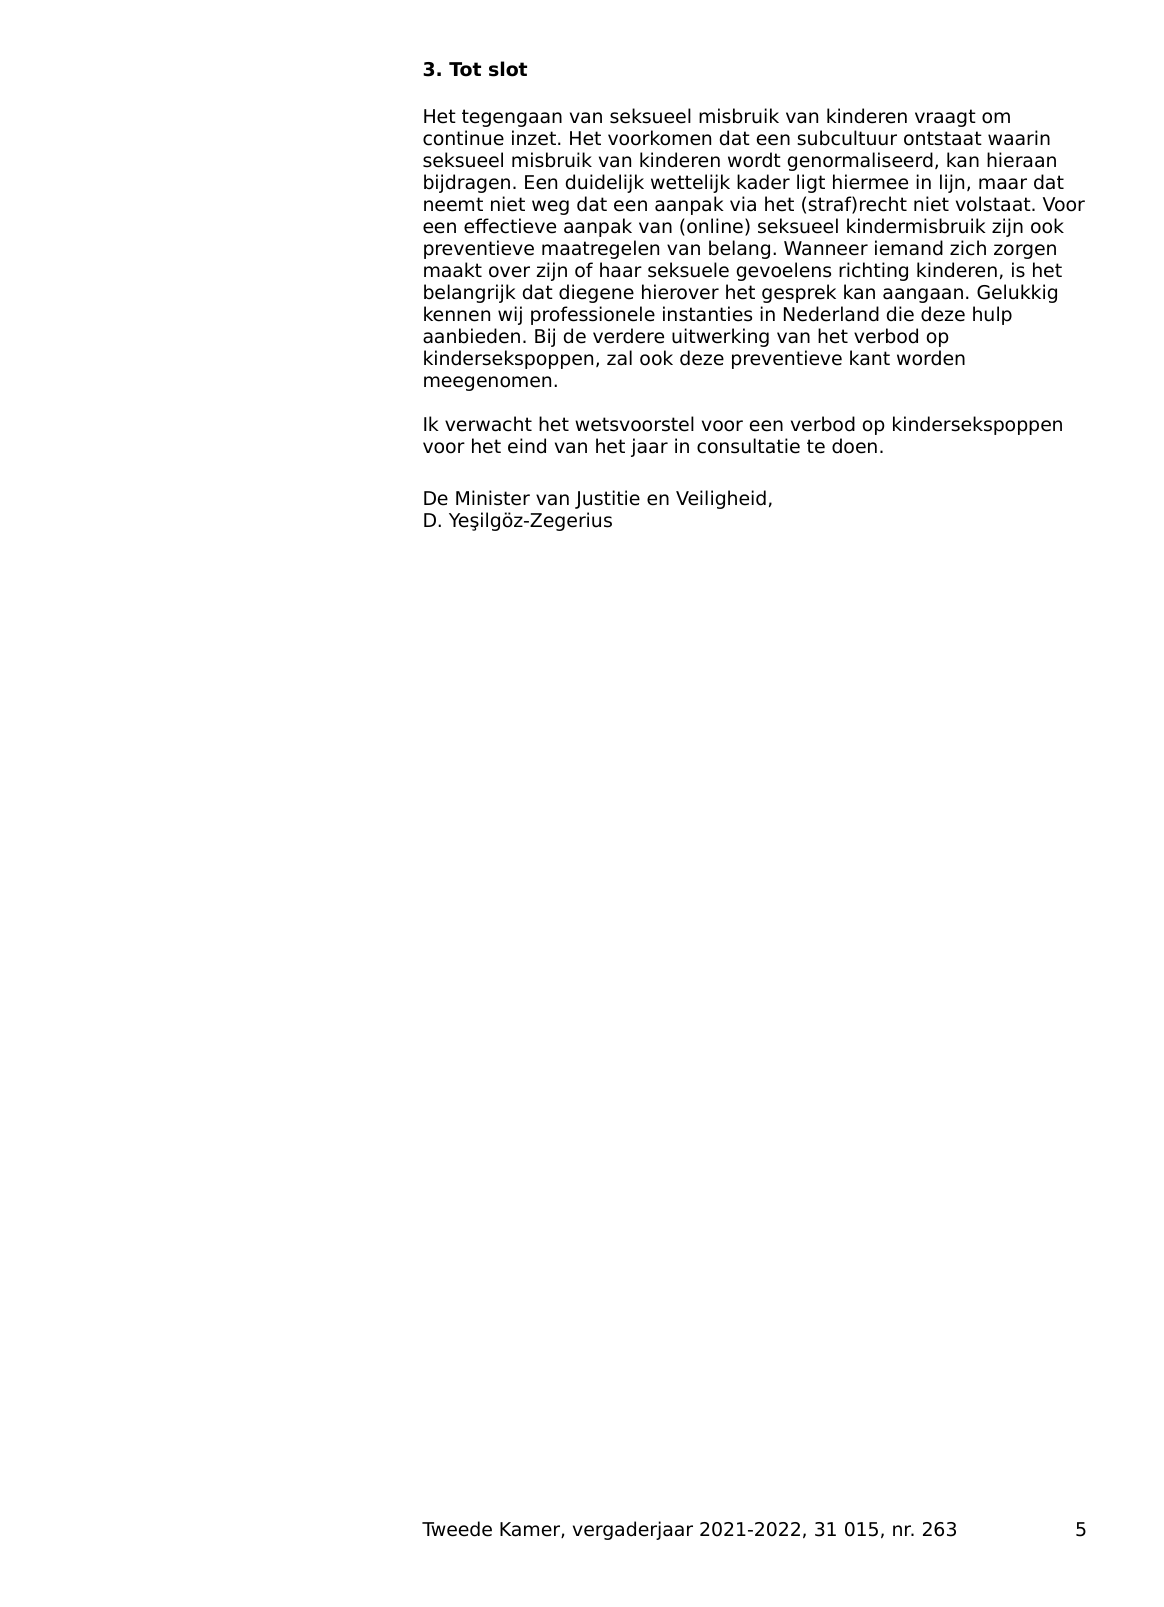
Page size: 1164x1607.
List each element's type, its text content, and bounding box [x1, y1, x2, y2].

text Ik verwacht het wetsvoorstel voor een verbod op kindersekspoppen voor het eind van het jaar in consultatie te doen. [422, 414, 1087, 458]
text De Minister van Justitie en Veiligheid, D. Yeşilgöz-Zegerius [422, 488, 1087, 532]
text Het tegengaan van seksueel misbruik van kinderen vraagt om continue inzet. Het voorkomen dat een subcultuur ontstaat waarin seksueel misbruik van kinderen wordt genormaliseerd, kan hieraan bijdragen. Een duidelijk wettelijk kader ligt hiermee in lijn, maar dat neemt niet weg dat een aanpak via het (straf)recht niet volstaat. Voor een effectieve aanpak van (online) seksueel kindermisbruik zijn ook preventieve maatregelen van belang. Wanneer iemand zich zorgen maakt over zijn of haar seksuele gevoelens richting kinderen, is het belangrijk dat diegene hierover het gesprek kan aangaan. Gelukkig kennen wij professionele instanties in Nederland die deze hulp aanbieden. Bij de verdere uitwerking van het verbod op kindersekspoppen, zal ook deze preventieve kant worden meegenomen. [422, 106, 1087, 392]
subtitle 3. Tot slot [422, 59, 1087, 81]
